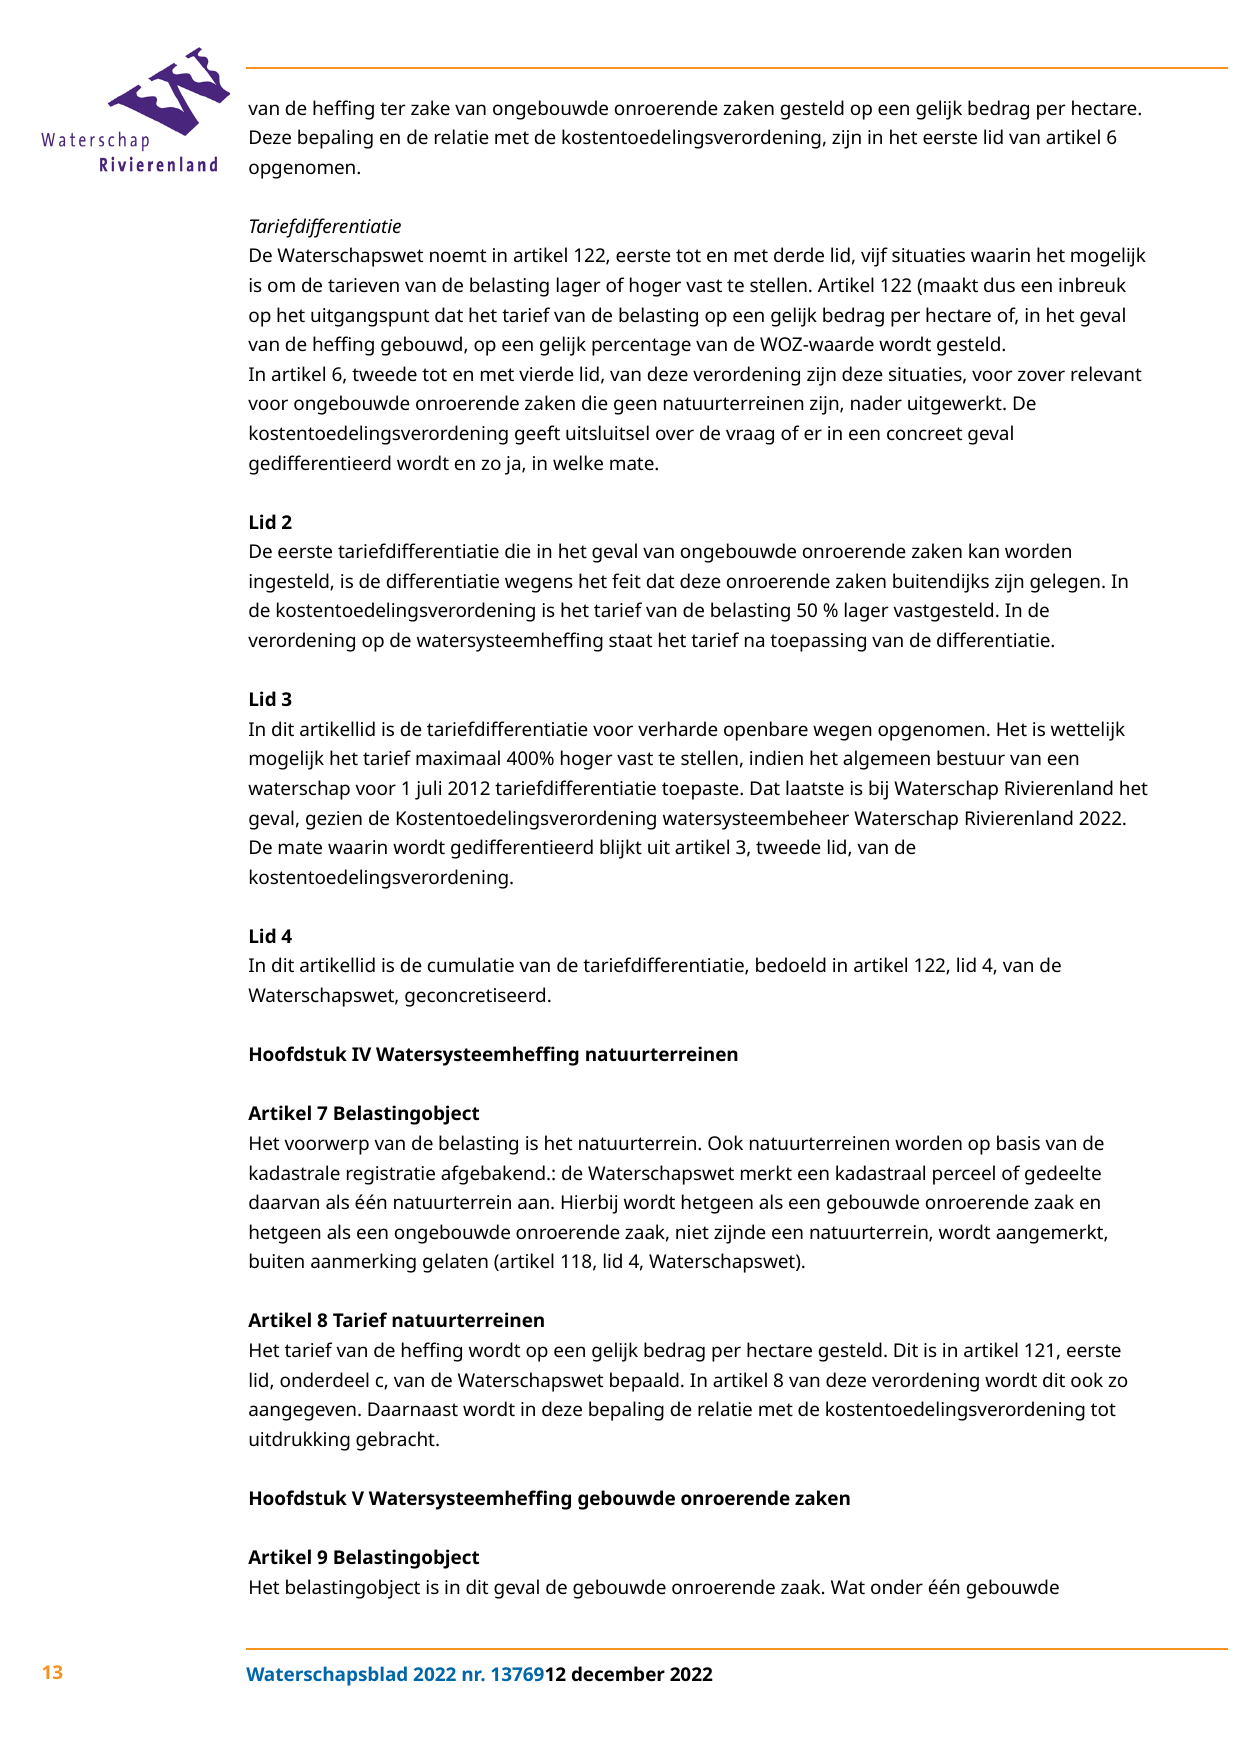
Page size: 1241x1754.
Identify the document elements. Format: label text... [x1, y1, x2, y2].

text Het tarief van de heffing wordt op een gelijk bedrag per hectare gesteld. Dit is in artikel 121, eerste lid, onderdeel c, van de Waterschapswet bepaald. In artikel 8 van deze verordening wordt dit ook zo aangegeven. Daarnaast wordt in deze bepaling de relatie met de kostentoedelingsverordening tot uitdrukking gebracht. [248, 1337, 1152, 1452]
text Artikel 9 Belastingobject [248, 1544, 1152, 1570]
text Lid 4 [248, 923, 1152, 949]
text In dit artikellid is de cumulatie van de tariefdifferentiatie, bedoeld in artikel 122, lid 4, van de Waterschapswet, geconcretiseerd. [248, 953, 1152, 1008]
text Het voorwerp van de belasting is het natuurterrein. Ook natuurterreinen worden op basis van de kadastrale registratie afgebakend.: de Waterschapswet merkt een kadastraal perceel of gedeelte daarvan als één natuurterrein aan. Hierbij wordt hetgeen als een gebouwde onroerende zaak en hetgeen als een ongebouwde onroerende zaak, niet zijnde een natuurterrein, wordt aangemerkt, buiten aanmerking gelaten (artikel 118, lid 4, Waterschapswet). [248, 1130, 1152, 1274]
picture [41, 47, 231, 172]
text van de heffing ter zake van ongebouwde onroerende zaken gesteld op een gelijk bedrag per hectare. Deze bepaling en de relatie met de kostentoedelingsverordening, zijn in het eerste lid van artikel 6 opgenomen. [248, 95, 1152, 180]
text De Waterschapswet noemt in artikel 122, eerste tot en met derde lid, vijf situaties waarin het mogelijk is om de tarieven van de belasting lager of hoger vast te stellen. Artikel 122 (maakt dus een inbreuk op het uitgangspunt dat het tarief van de belasting op een gelijk bedrag per hectare of, in het geval van de heffing gebouwd, op een gelijk percentage van de WOZ-waarde wordt gesteld. [248, 243, 1152, 357]
text Artikel 8 Tarief natuurterreinen [248, 1308, 1152, 1333]
text Hoofdstuk V Watersysteemheffing gebouwde onroerende zaken [248, 1485, 1152, 1511]
text Artikel 7 Belastingobject [248, 1101, 1152, 1126]
text De eerste tariefdifferentiatie die in het geval van ongebouwde onroerende zaken kan worden ingesteld, is de differentiatie wegens het feit dat deze onroerende zaken buitendijks zijn gelegen. In de kostentoedelingsverordening is het tarief van de belasting 50 % lager vastgesteld. In de verordening op de watersysteemheffing staat het tarief na toepassing van de differentiatie. [248, 538, 1152, 653]
text Lid 2 [248, 509, 1152, 535]
text Tariefdifferentiatie [248, 213, 1152, 239]
text In artikel 6, tweede tot en met vierde lid, van deze verordening zijn deze situaties, voor zover relevant voor ongebouwde onroerende zaken die geen natuurterreinen zijn, nader uitgewerkt. De kostentoedelingsverordening geeft uitsluitsel over de vraag of er in een concreet geval gedifferentieerd wordt en zo ja, in welke mate. [248, 361, 1152, 476]
text Het belastingobject is in dit geval de gebouwde onroerende zaak. Wat onder één gebouwde [248, 1574, 1152, 1600]
text Hoofdstuk IV Watersysteemheffing natuurterreinen [248, 1041, 1152, 1067]
text In dit artikellid is de tariefdifferentiatie voor verharde openbare wegen opgenomen. Het is wettelijk mogelijk het tarief maximaal 400% hoger vast te stellen, indien het algemeen bestuur van een waterschap voor 1 juli 2012 tariefdifferentiatie toepaste. Dat laatste is bij Waterschap Rivierenland het geval, gezien de Kostentoedelingsverordening watersysteembeheer Waterschap Rivierenland 2022. De mate waarin wordt gedifferentieerd blijkt uit artikel 3, tweede lid, van de kostentoedelingsverordening. [248, 716, 1152, 890]
text Lid 3 [248, 686, 1152, 712]
